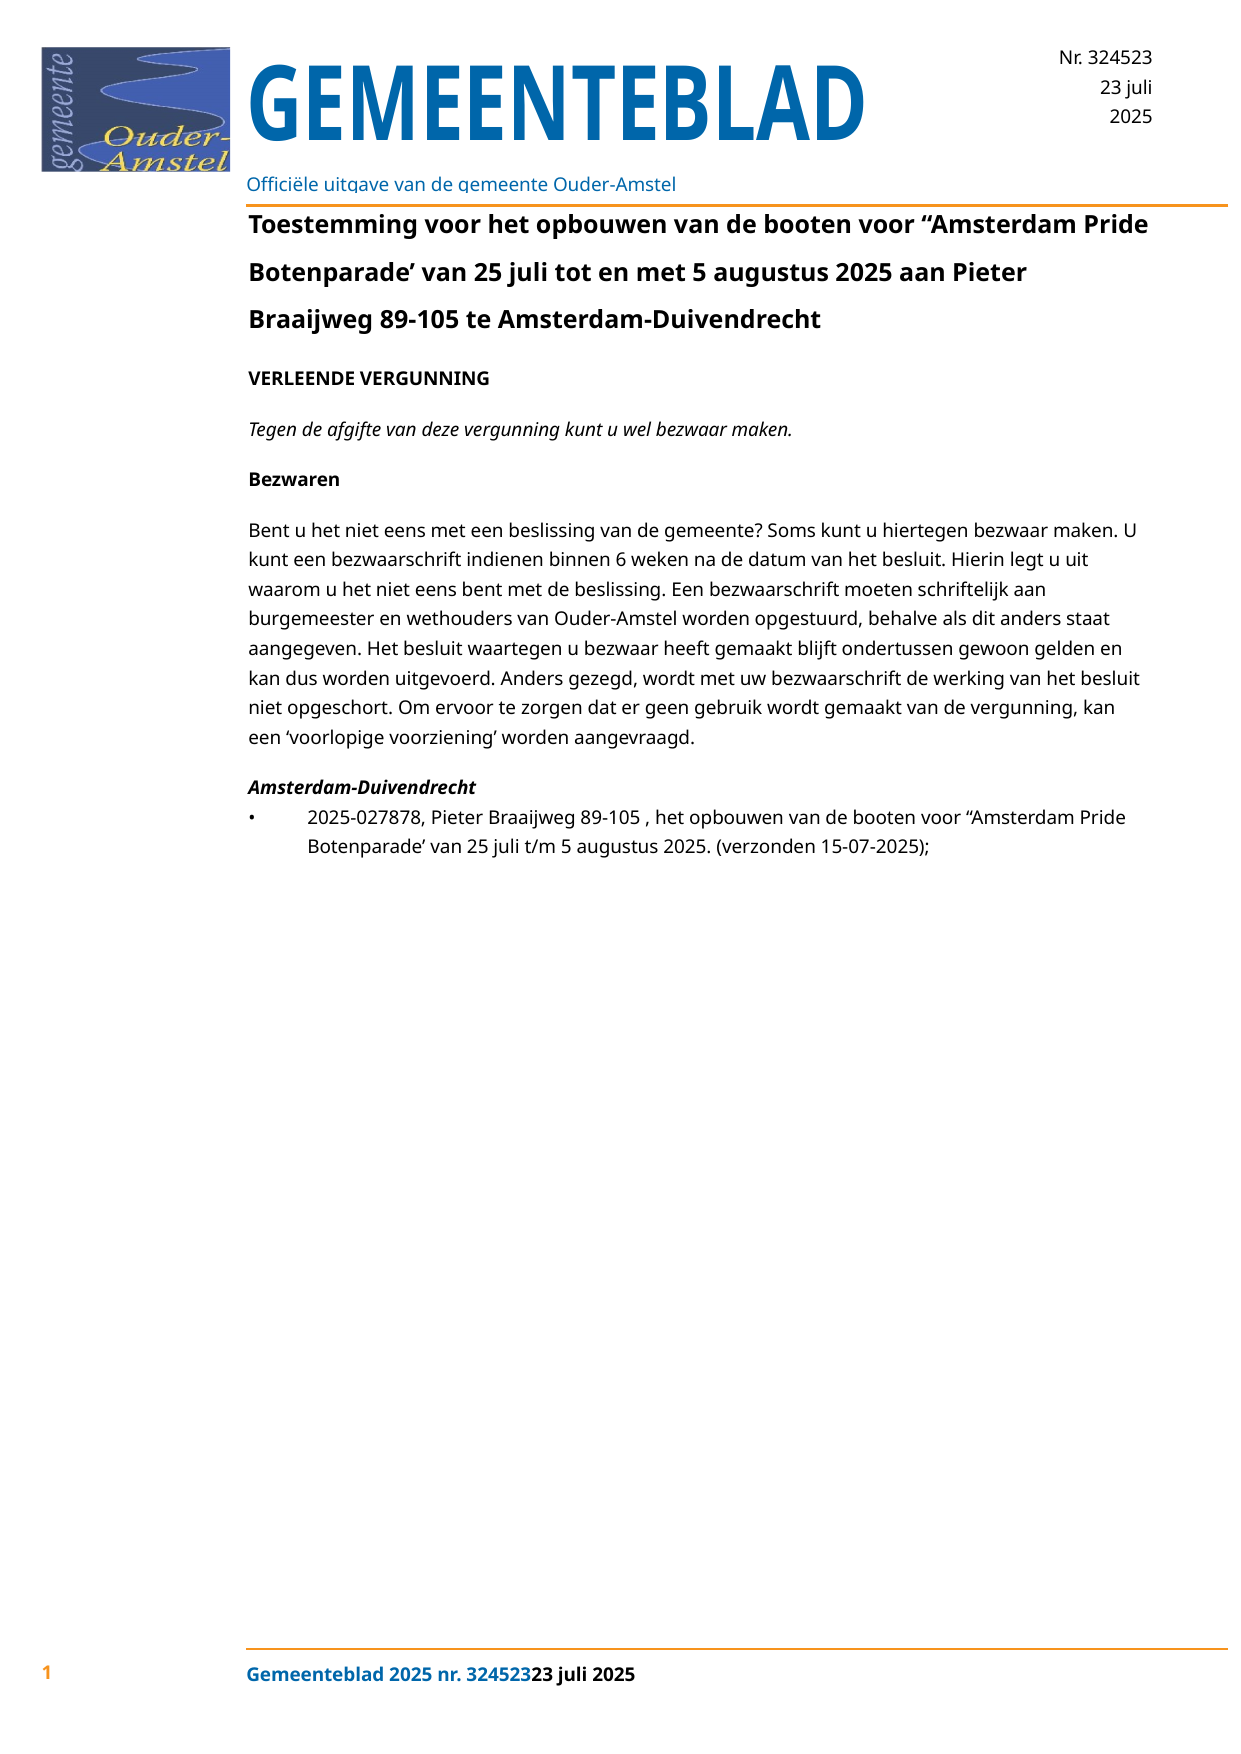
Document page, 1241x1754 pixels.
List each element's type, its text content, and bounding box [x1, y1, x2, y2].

text Bezwaren [248, 466, 1152, 492]
text Amsterdam-Duivendrecht [248, 774, 1152, 800]
text Tegen de afgifte van deze vergunning kunt u wel bezwaar maken. [248, 416, 1152, 442]
picture [41, 47, 231, 172]
list 2025-027878, Pieter Braaijweg 89-105 , het opbouwen van de booten voor “Amsterdam Pride Botenparade’ van 25 juli t/m 5 augustus 2025. (verzonden 15-07-2025); [248, 804, 1152, 859]
text Toestemming voor het opbouwen van de booten voor “Amsterdam Pride Botenparade’ van 25 juli tot en met 5 augustus 2025 aan Pieter Braaijweg 89-105 te Amsterdam-Duivendrecht [248, 207, 1152, 336]
text VERLEENDE VERGUNNING [248, 366, 1152, 391]
text Bent u het niet eens met een beslissing van de gemeente? Soms kunt u hiertegen bezwaar maken. U kunt een bezwaarschrift indienen binnen 6 weken na de datum van het besluit. Hierin legt u uit waarom u het niet eens bent met de beslissing. Een bezwaarschrift moeten schriftelijk aan burgemeester en wethouders van Ouder-Amstel worden opgestuurd, behalve als dit anders staat aangegeven. Het besluit waartegen u bezwaar heeft gemaakt blijft ondertussen gewoon gelden en kan dus worden uitgevoerd. Anders gezegd, wordt met uw bezwaarschrift de werking van het besluit niet opgeschort. Om ervoor te zorgen dat er geen gebruik wordt gemaakt van de vergunning, kan een ‘voorlopige voorziening’ worden aangevraagd. [248, 517, 1152, 749]
